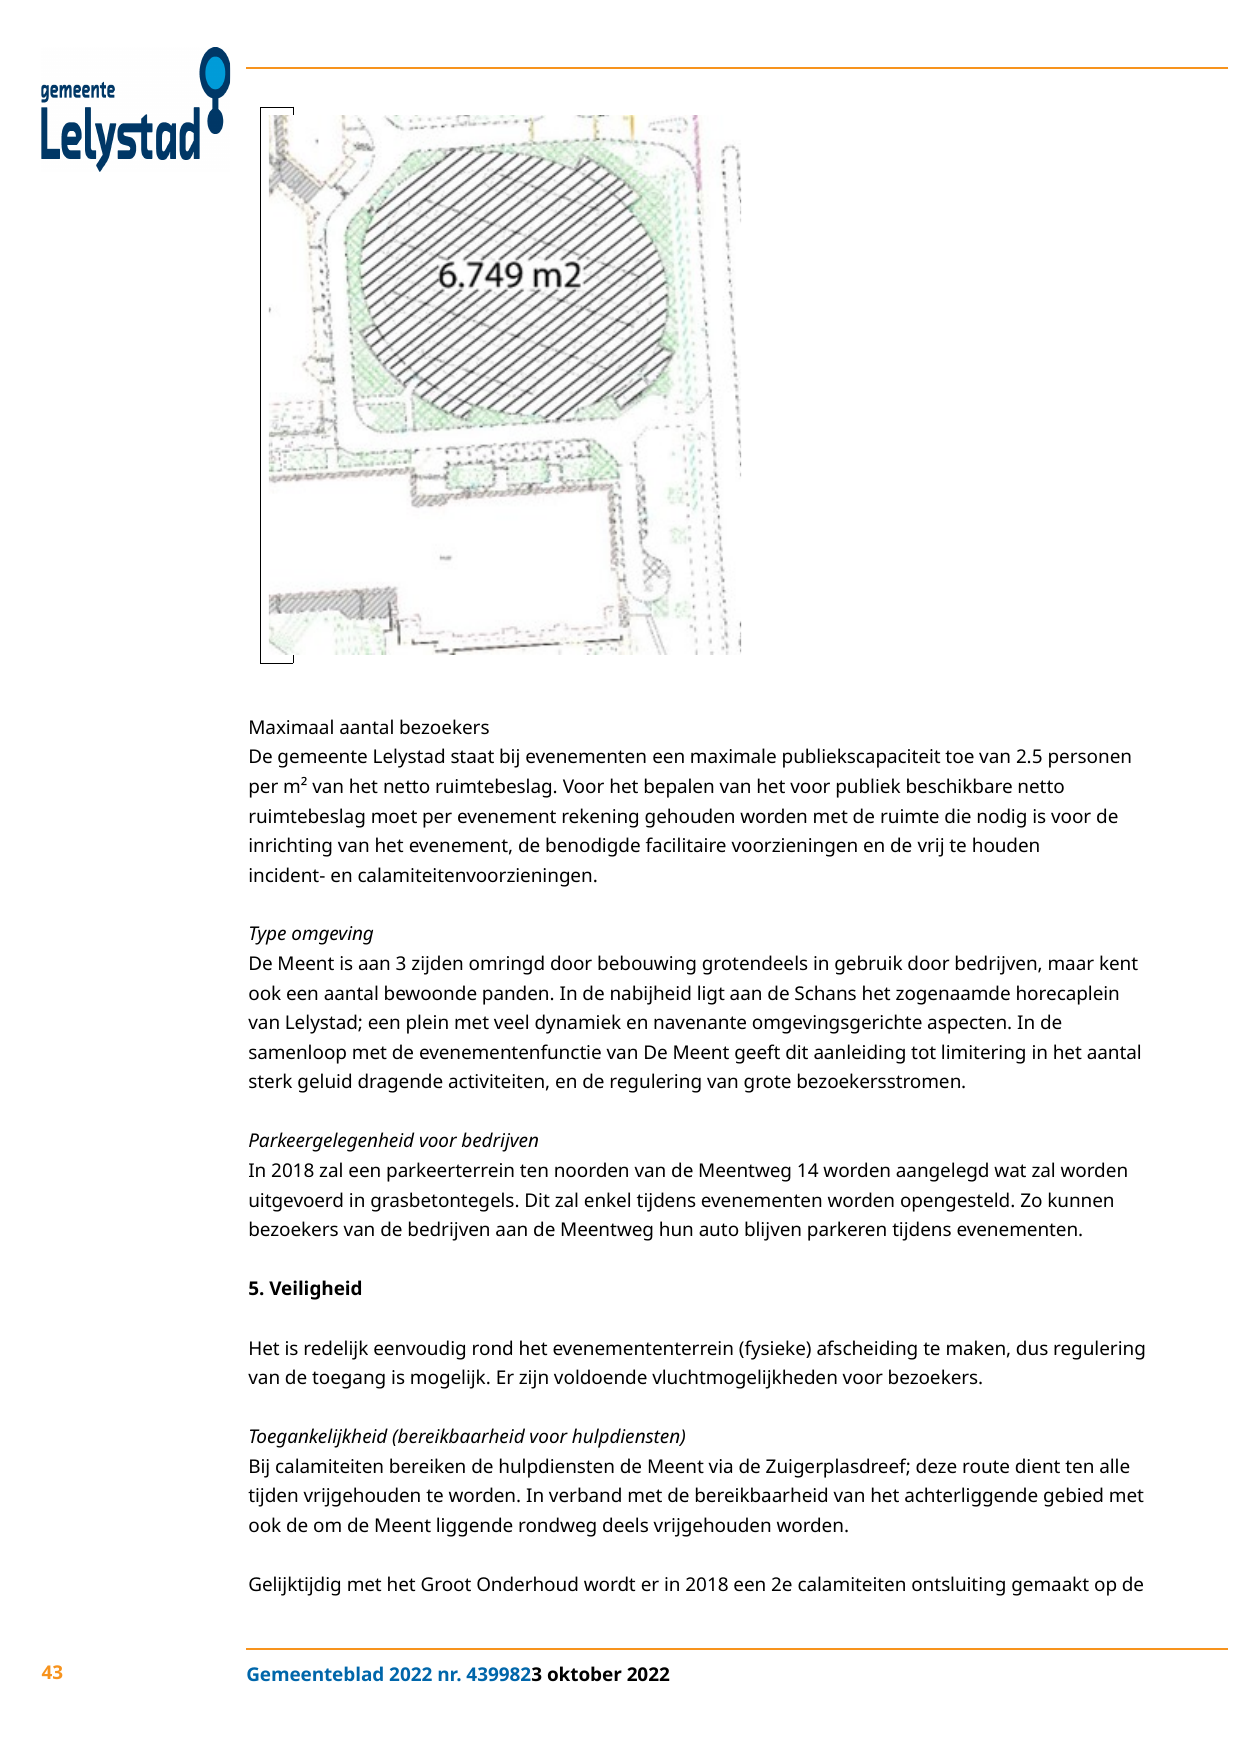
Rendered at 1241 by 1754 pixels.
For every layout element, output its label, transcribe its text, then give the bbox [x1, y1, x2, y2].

text Bij calamiteiten bereiken de hulpdiensten de Meent via de Zuigerplasdreef; deze route dient ten alle tijden vrijgehouden te worden. In verband met de bereikbaarheid van het achterliggende gebied met ook de om de Meent liggende rondweg deels vrijgehouden worden. [248, 1453, 1152, 1538]
text 5. Veiligheid [248, 1276, 1152, 1301]
picture [41, 47, 231, 172]
text Het is redelijk eenvoudig rond het evenemententerrein (fysieke) afscheiding te maken, dus regulering van de toegang is mogelijk. Er zijn voldoende vluchtmogelijkheden voor bezoekers. [248, 1335, 1152, 1390]
text De Meent is aan 3 zijden omringd door bebouwing grotendeels in gebruik door bedrijven, maar kent ook een aantal bewoonde panden. In de nabijheid ligt aan de Schans het zogenaamde horecaplein van Lelystad; een plein met veel dynamiek en navenante omgevingsgerichte aspecten. In de samenloop met de evenementenfunctie van De Meent geeft dit aanleiding tot limitering in het aantal sterk geluid dragende activiteiten, en de regulering van grote bezoekersstromen. [248, 950, 1152, 1094]
text Type omgeving [248, 921, 1152, 946]
table_header Maximaal aantal bezoekers De gemeente Lelystad staat bij evenementen een maximale publiekscapaciteit toe van 2.5 personen per m² van het netto ruimtebeslag. Voor het bepalen van het voor publiek beschikbare netto ruimtebeslag moet per evenement rekening gehouden worden met de ruimte die nodig is voor de inrichting van het evenement, de benodigde facilitaire voorzieningen en de vrij te houden incident- en calamiteitenvoorzieningen. [248, 714, 1152, 888]
text Parkeergelegenheid voor bedrijven [248, 1128, 1152, 1153]
picture [268, 115, 742, 655]
text Toegankelijkheid (bereikbaarheid voor hulpdiensten) [248, 1423, 1152, 1449]
text In 2018 zal een parkeerterrein ten noorden van de Meentweg 14 worden aangelegd wat zal worden uitgevoerd in grasbetontegels. Dit zal enkel tijdens evenementen worden opengesteld. Zo kunnen bezoekers van de bedrijven aan de Meentweg hun auto blijven parkeren tijdens evenementen. [248, 1157, 1152, 1242]
text Gelijktijdig met het Groot Onderhoud wordt er in 2018 een 2e calamiteiten ontsluiting gemaakt op de [248, 1571, 1152, 1597]
